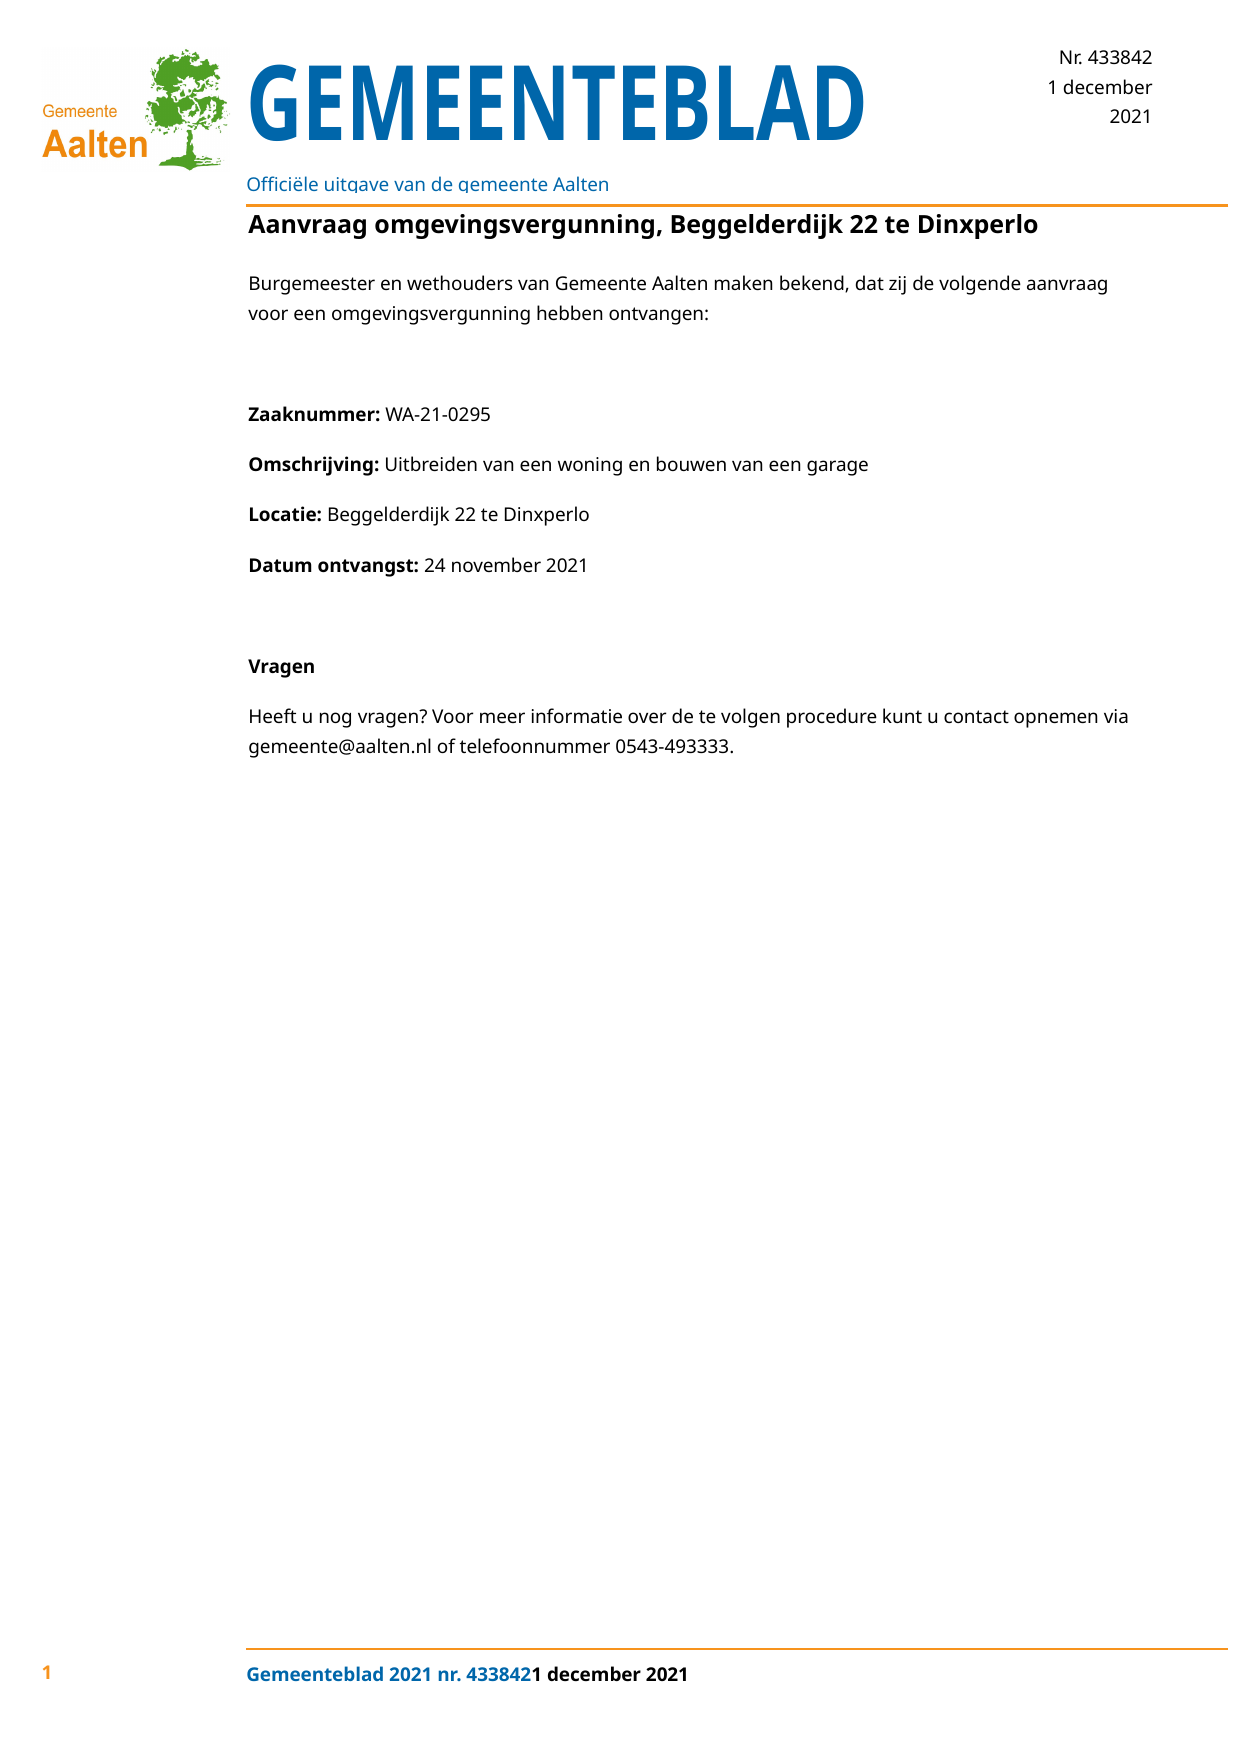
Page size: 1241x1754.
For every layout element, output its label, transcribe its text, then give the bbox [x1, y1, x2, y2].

text Burgemeester en wethouders van Gemeente Aalten maken bekend, dat zij de volgende aanvraag voor een omgevingsvergunning hebben ontvangen: [248, 270, 1152, 326]
text Omschrijving: Uitbreiden van een woning en bouwen van een garage [248, 451, 1152, 477]
text Zaaknummer: WA-21-0295 [248, 401, 1152, 426]
text Aanvraag omgevingsvergunning, Beggelderdijk 22 te Dinxperlo [248, 207, 1152, 241]
picture [41, 47, 231, 172]
text Datum ontvangst: 24 november 2021 [248, 552, 1152, 578]
text Heeft u nog vragen? Voor meer informatie over de te volgen procedure kunt u contact opnemen via gemeente@aalten.nl of telefoonnummer 0543-493333. [248, 703, 1152, 758]
text Locatie: Beggelderdijk 22 te Dinxperlo [248, 502, 1152, 527]
text Vragen [248, 653, 1152, 678]
